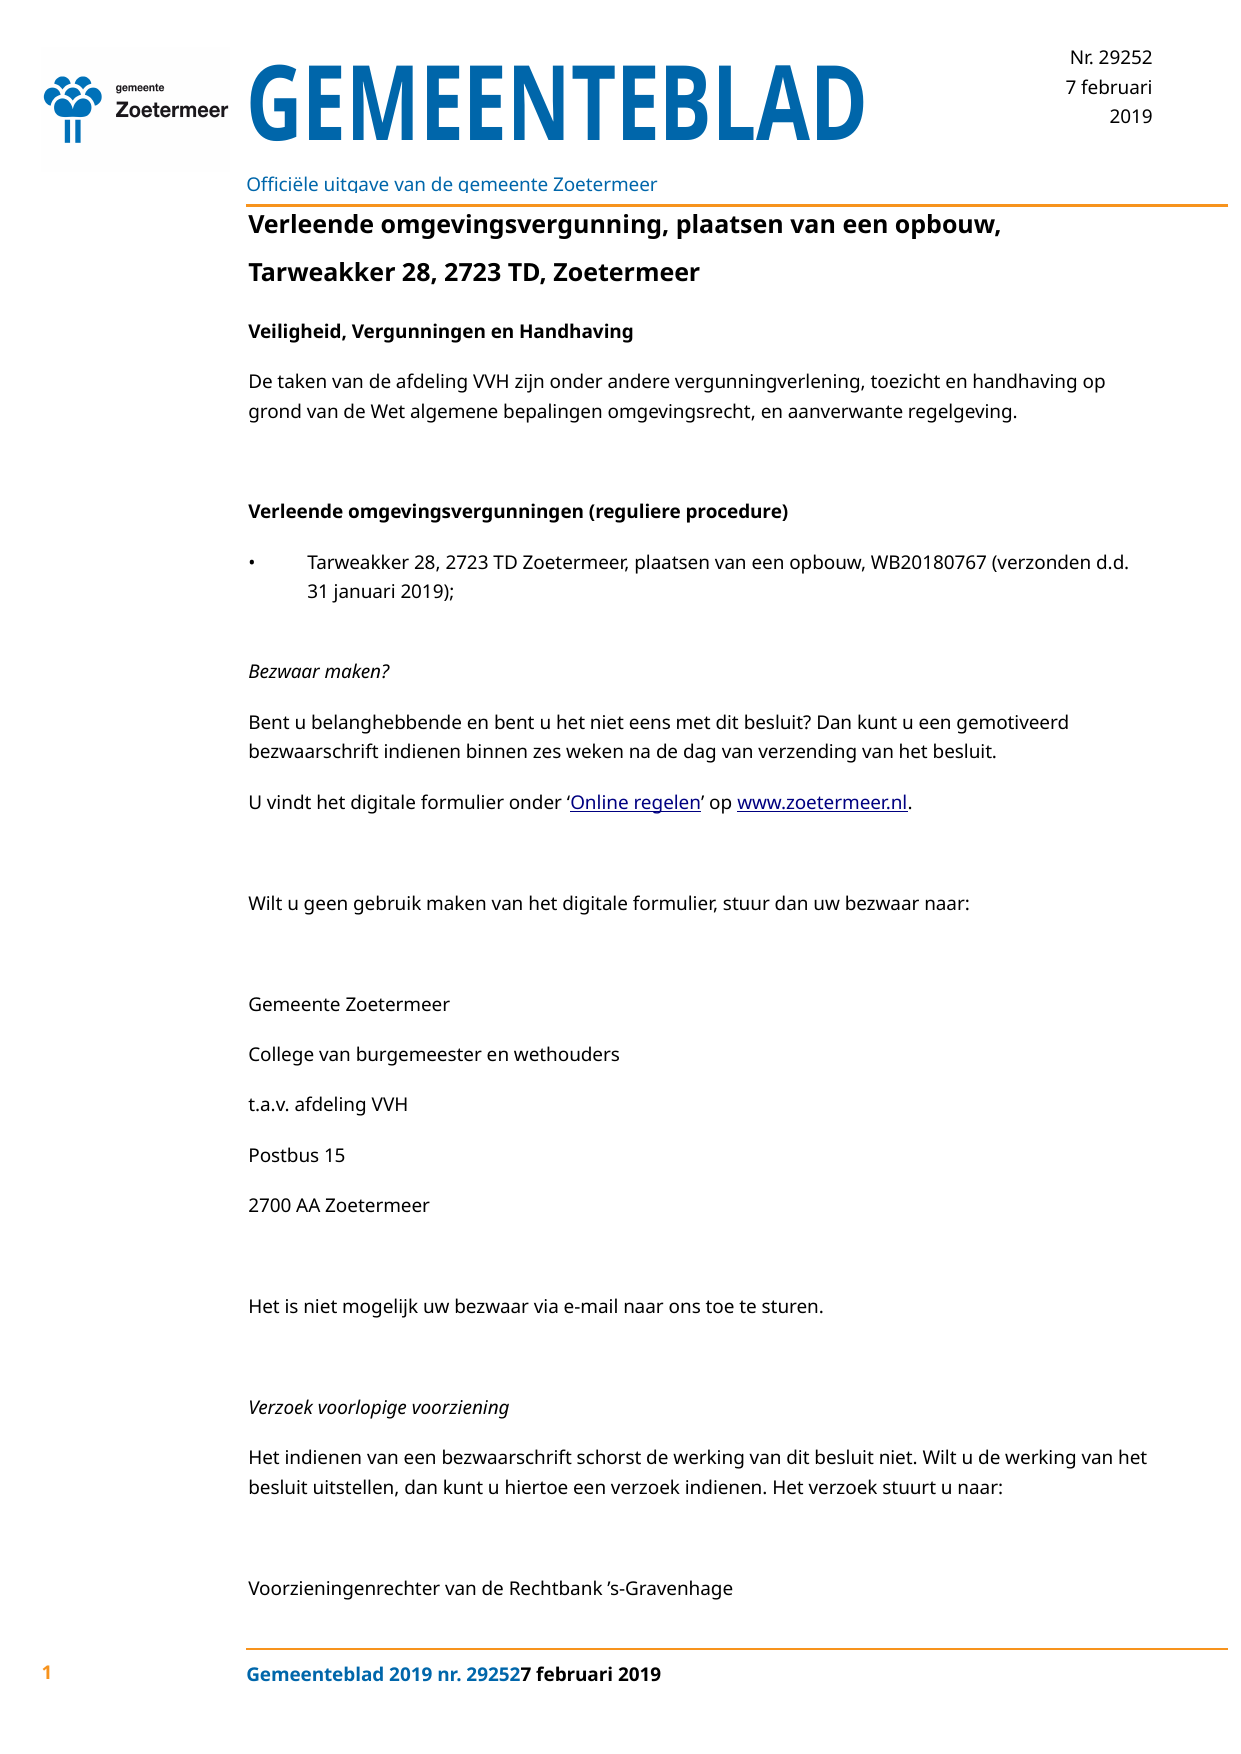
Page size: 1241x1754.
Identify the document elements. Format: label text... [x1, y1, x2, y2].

text U vindt het digitale formulier onder ‘Online regelen’ op www.zoetermeer.nl. [248, 789, 1152, 815]
text Verleende omgevingsvergunningen (reguliere procedure) [248, 499, 1152, 524]
text Postbus 15 [248, 1142, 1152, 1168]
text Het is niet mogelijk uw bezwaar via e-mail naar ons toe te sturen. [248, 1293, 1152, 1319]
text Wilt u geen gebruik maken van het digitale formulier, stuur dan uw bezwaar naar: [248, 890, 1152, 916]
text 2700 AA Zoetermeer [248, 1192, 1152, 1218]
text Bezwaar maken? [248, 659, 1152, 684]
text Verleende omgevingsvergunning, plaatsen van een opbouw, Tarweakker 28, 2723 TD, Zoetermeer [248, 207, 1152, 288]
list Tarweakker 28, 2723 TD Zoetermeer, plaatsen van een opbouw, WB20180767 (verzonden d.d. 31 januari 2019); [248, 549, 1152, 604]
text Het indienen van een bezwaarschrift schorst de werking van dit besluit niet. Wilt u de werking van het besluit uitstellen, dan kunt u hiertoe een verzoek indienen. Het verzoek stuurt u naar: [248, 1444, 1152, 1500]
text Voorzieningenrechter van de Rechtbank ’s-Gravenhage [248, 1575, 1152, 1601]
text De taken van de afdeling VVH zijn onder andere vergunningverlening, toezicht en handhaving op grond van de Wet algemene bepalingen omgevingsrecht, en aanverwante regelgeving. [248, 368, 1152, 424]
text Bent u belanghebbende en bent u het niet eens met dit besluit? Dan kunt u een gemotiveerd bezwaarschrift indienen binnen zes weken na de dag van verzending van het besluit. [248, 709, 1152, 764]
text Gemeente Zoetermeer [248, 991, 1152, 1017]
picture [41, 47, 231, 172]
text t.a.v. afdeling VVH [248, 1092, 1152, 1117]
text Verzoek voorlopige voorziening [248, 1394, 1152, 1420]
text College van burgemeester en wethouders [248, 1041, 1152, 1067]
text Veiligheid, Vergunningen en Handhaving [248, 318, 1152, 344]
